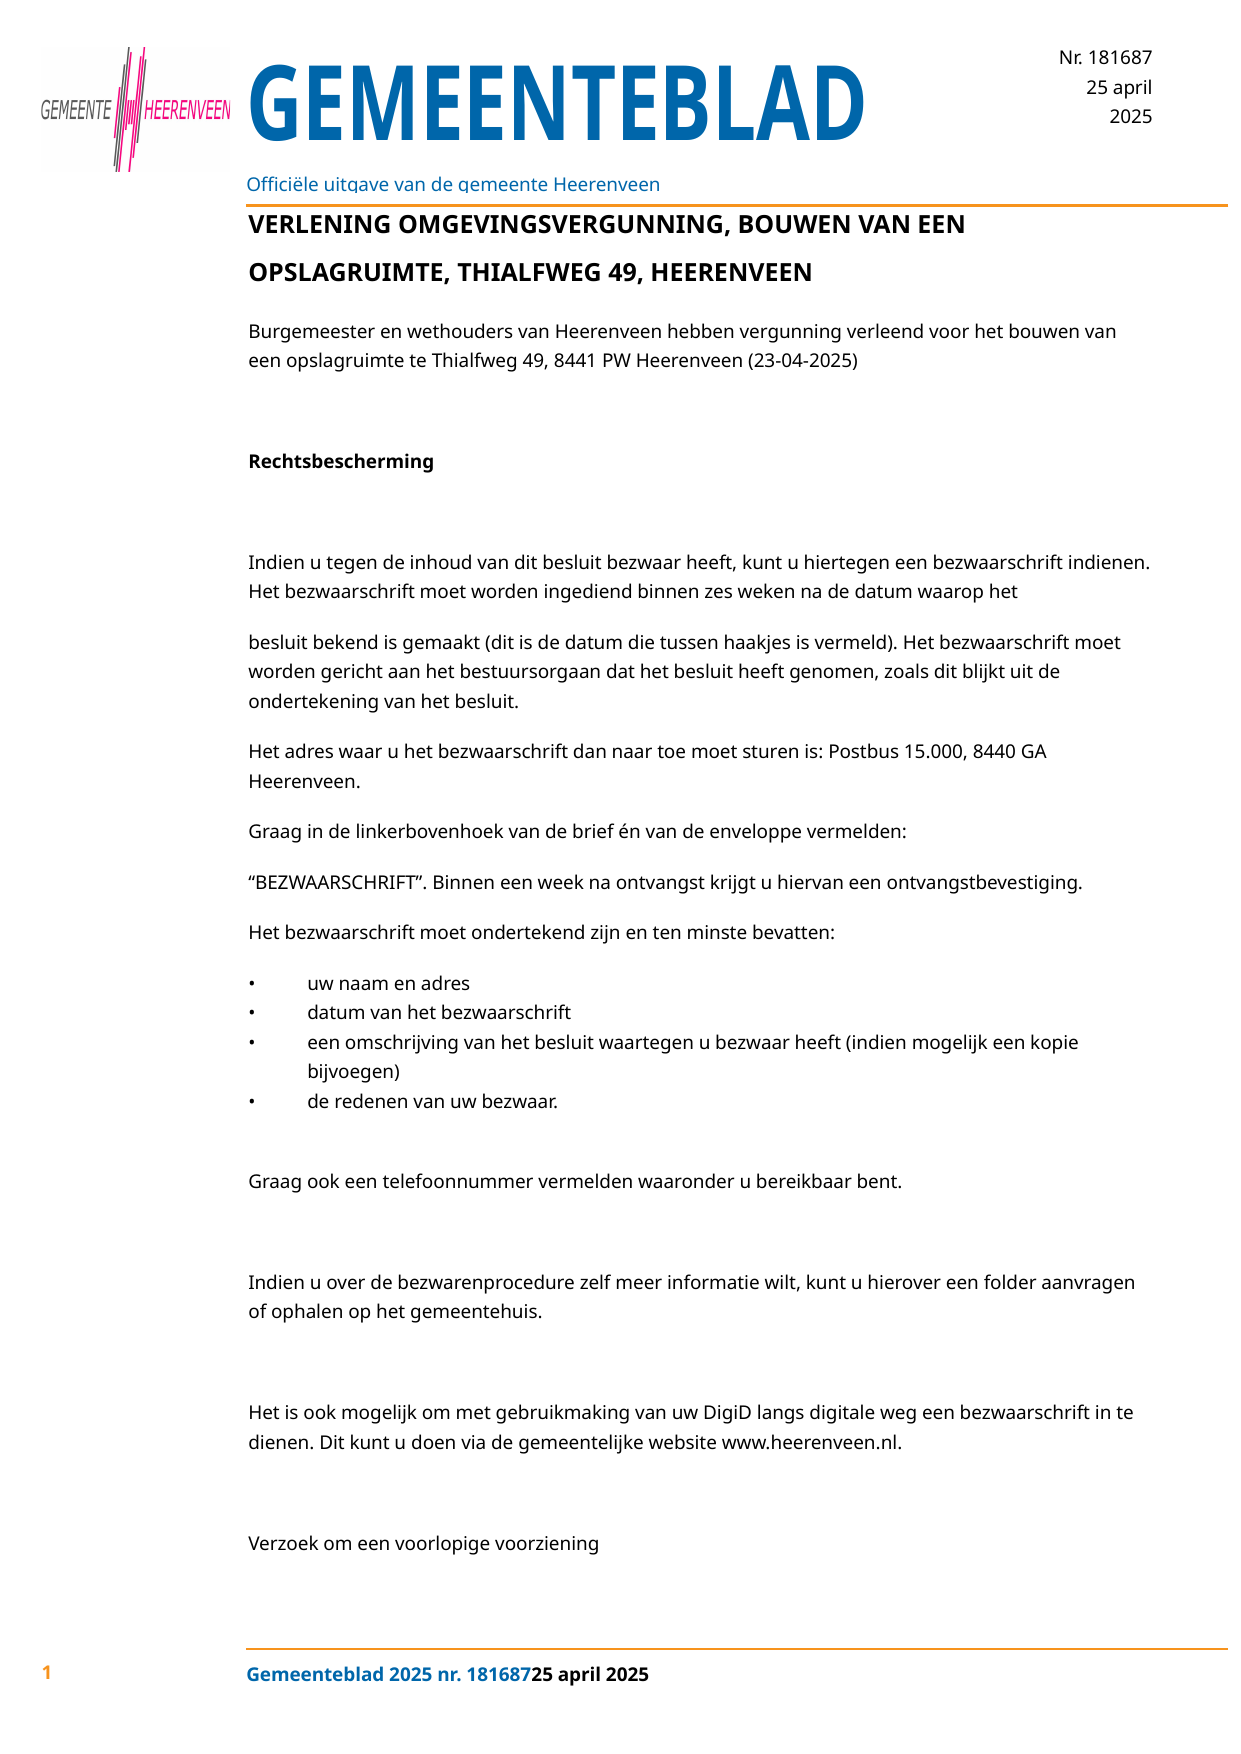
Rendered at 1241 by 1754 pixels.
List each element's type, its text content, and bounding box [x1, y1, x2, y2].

text Graag ook een telefoonnummer vermelden waaronder u bereikbaar bent. [248, 1168, 1152, 1194]
text Burgemeester en wethouders van Heerenveen hebben vergunning verleend voor het bouwen van een opslagruimte te Thialfweg 49, 8441 PW Heerenveen (23-04-2025) [248, 318, 1152, 373]
list de redenen van uw bezwaar. [248, 1088, 1152, 1114]
picture [41, 47, 231, 172]
text “BEZWAARSCHRIFT”. Binnen een week na ontvangst krijgt u hiervan een ontvangstbevestiging. [248, 869, 1152, 895]
text VERLENING OMGEVINGSVERGUNNING, BOUWEN VAN EEN OPSLAGRUIMTE, THIALFWEG 49, HEERENVEEN [248, 207, 1152, 288]
list een omschrijving van het besluit waartegen u bezwaar heeft (indien mogelijk een kopie bijvoegen) [248, 1029, 1152, 1084]
text Indien u tegen de inhoud van dit besluit bezwaar heeft, kunt u hiertegen een bezwaarschrift indienen. Het bezwaarschrift moet worden ingediend binnen zes weken na de datum waarop het [248, 549, 1152, 604]
text Verzoek om een voorlopige voorziening [248, 1530, 1152, 1556]
text Indien u over de bezwarenprocedure zelf meer informatie wilt, kunt u hierover een folder aanvragen of ophalen op het gemeentehuis. [248, 1269, 1152, 1324]
text Het bezwaarschrift moet ondertekend zijn en ten minste bevatten: [248, 919, 1152, 945]
text besluit bekend is gemaakt (dit is de datum die tussen haakjes is vermeld). Het bezwaarschrift moet worden gericht aan het bestuursorgaan dat het besluit heeft genomen, zoals dit blijkt uit de ondertekening van het besluit. [248, 629, 1152, 714]
list uw naam en adres [248, 970, 1152, 996]
list datum van het bezwaarschrift [248, 999, 1152, 1025]
text Het is ook mogelijk om met gebruikmaking van uw DigiD langs digitale weg een bezwaarschrift in te dienen. Dit kunt u doen via de gemeentelijke website www.heerenveen.nl. [248, 1399, 1152, 1455]
text Graag in de linkerbovenhoek van de brief én van de enveloppe vermelden: [248, 819, 1152, 844]
text Het adres waar u het bezwaarschrift dan naar toe moet sturen is: Postbus 15.000, 8440 GA Heerenveen. [248, 739, 1152, 794]
text Rechtsbescherming [248, 448, 1152, 474]
